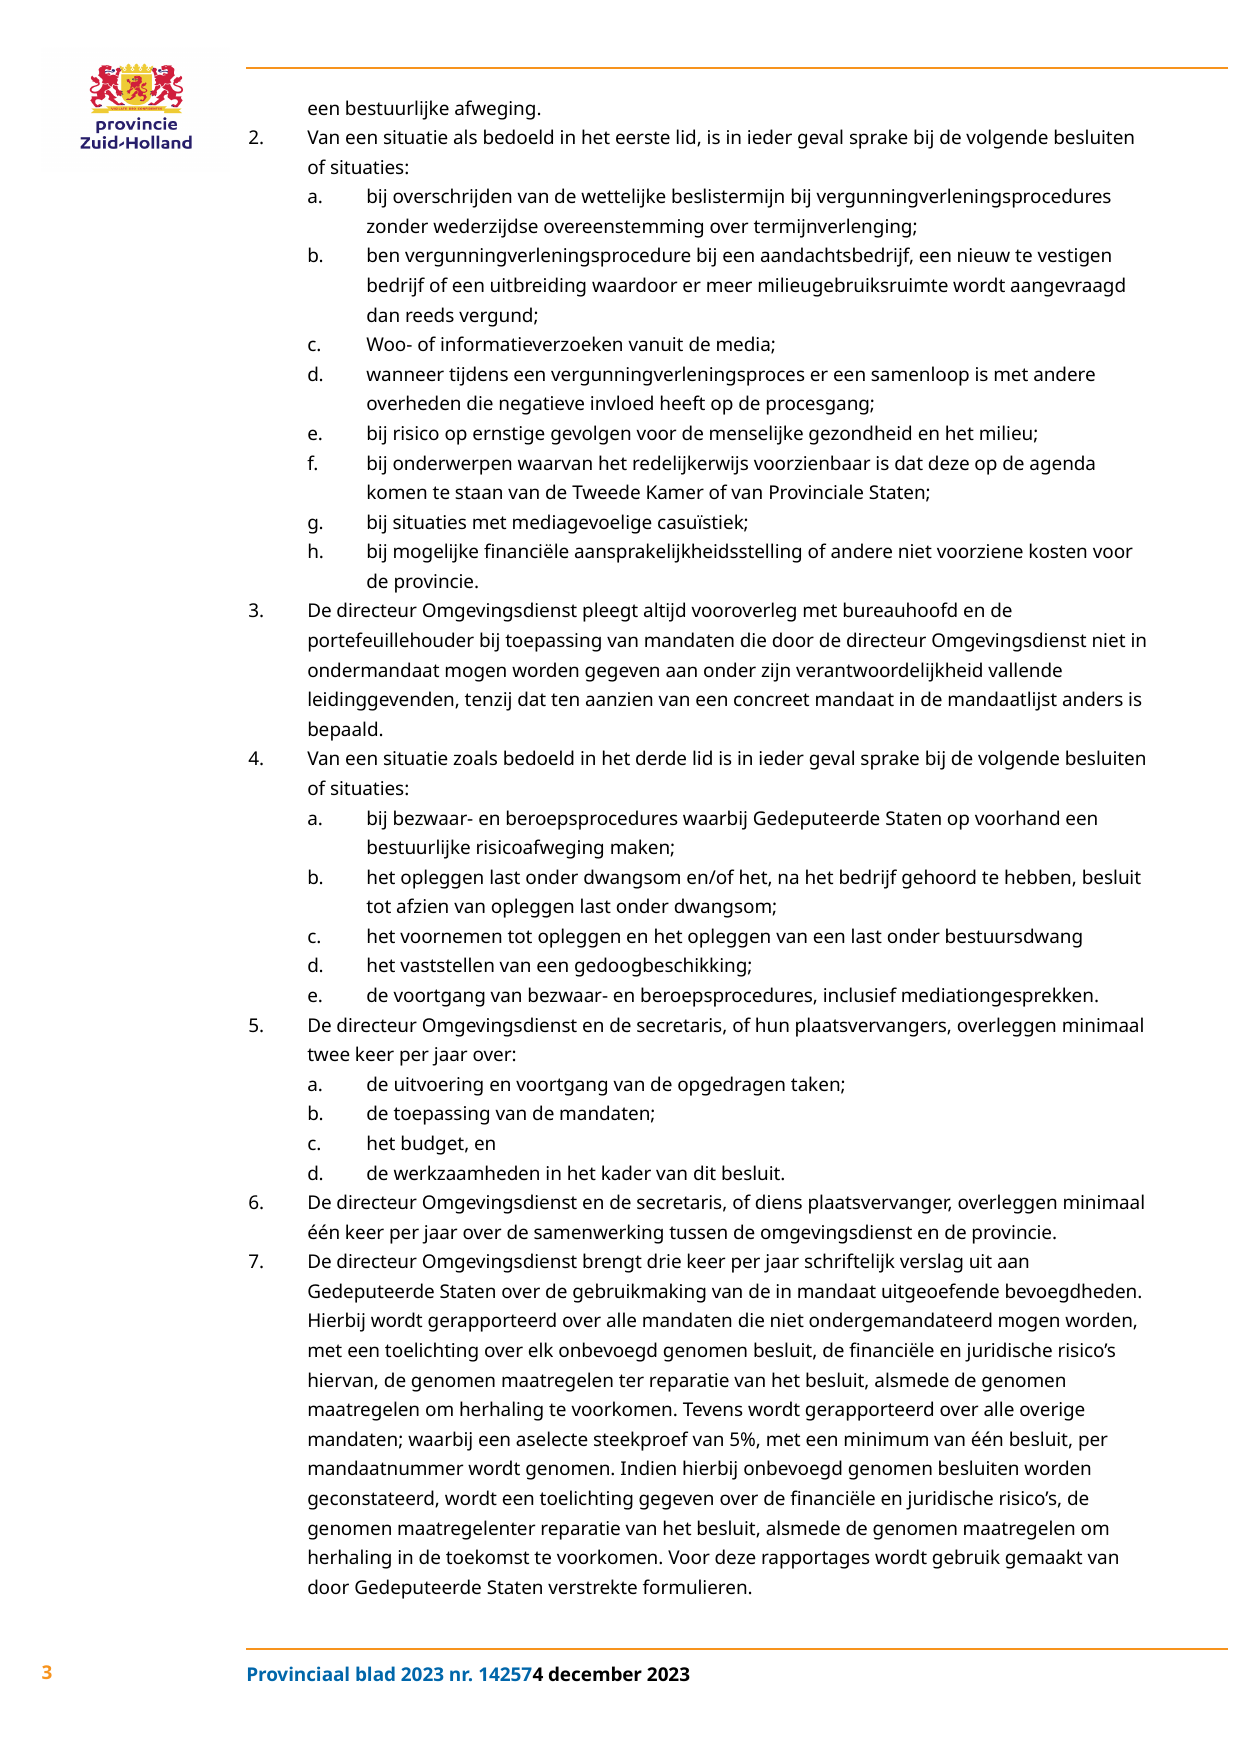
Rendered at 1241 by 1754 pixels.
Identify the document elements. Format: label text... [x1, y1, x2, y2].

list bij overschrijden van de wettelijke beslistermijn bij vergunningverleningsprocedures zonder wederzijdse overeenstemming over termijnverlenging; [307, 183, 1152, 239]
list de uitvoering en voortgang van de opgedragen taken; [307, 1071, 1152, 1097]
list De directeur Omgevingsdienst brengt drie keer per jaar schriftelijk verslag uit aan Gedeputeerde Staten over de gebruikmaking van de in mandaat uitgeoefende bevoegdheden. Hierbij wordt gerapporteerd over alle mandaten die niet ondergemandateerd mogen worden, met een toelichting over elk onbevoegd genomen besluit, de financiële en juridische risico’s hiervan, de genomen maatregelen ter reparatie van het besluit, alsmede de genomen maatregelen om herhaling te voorkomen. Tevens wordt gerapporteerd over alle overige mandaten; waarbij een aselecte steekproef van 5%, met een minimum van één besluit, per mandaatnummer wordt genomen. Indien hierbij onbevoegd genomen besluiten worden geconstateerd, wordt een toelichting gegeven over de financiële en juridische risico’s, de genomen maatregelenter reparatie van het besluit, alsmede de genomen maatregelen om herhaling in de toekomst te voorkomen. Voor deze rapportages wordt gebruik gemaakt van door Gedeputeerde Staten verstrekte formulieren. [248, 1248, 1152, 1600]
list het voornemen tot opleggen en het opleggen van een last onder bestuursdwang [307, 923, 1152, 949]
list bij bezwaar- en beroepsprocedures waarbij Gedeputeerde Staten op voorhand een bestuurlijke risicoafweging maken; [307, 805, 1152, 860]
list wanneer tijdens een vergunningverleningsproces er een samenloop is met andere overheden die negatieve invloed heeft op de procesgang; [307, 361, 1152, 416]
list Van een situatie als bedoeld in het eerste lid, is in ieder geval sprake bij de volgende besluiten of situaties: [248, 124, 1152, 180]
list bij risico op ernstige gevolgen voor de menselijke gezondheid en het milieu; [307, 420, 1152, 446]
list een bestuurlijke afweging. [248, 95, 1152, 121]
list het opleggen last onder dwangsom en/of het, na het bedrijf gehoord te hebben, besluit tot afzien van opleggen last onder dwangsom; [307, 864, 1152, 919]
list de voortgang van bezwaar- en beroepsprocedures, inclusief mediationgesprekken. [307, 982, 1152, 1008]
list het vaststellen van een gedoogbeschikking; [307, 953, 1152, 978]
list Woo- of informatieverzoeken vanuit de media; [307, 331, 1152, 357]
list Van een situatie zoals bedoeld in het derde lid is in ieder geval sprake bij de volgende besluiten of situaties: [248, 746, 1152, 801]
list De directeur Omgevingsdienst en de secretaris, of hun plaatsvervangers, overleggen minimaal twee keer per jaar over: [248, 1012, 1152, 1067]
list bij situaties met mediagevoelige casuïstiek; [307, 509, 1152, 535]
picture [41, 47, 231, 172]
list ben vergunningverleningsprocedure bij een aandachtsbedrijf, een nieuw te vestigen bedrijf of een uitbreiding waardoor er meer milieugebruiksruimte wordt aangevraagd dan reeds vergund; [307, 243, 1152, 328]
list de toepassing van de mandaten; [307, 1101, 1152, 1126]
list bij onderwerpen waarvan het redelijkerwijs voorzienbaar is dat deze op de agenda komen te staan van de Tweede Kamer of van Provinciale Staten; [307, 450, 1152, 505]
list De directeur Omgevingsdienst en de secretaris, of diens plaatsvervanger, overleggen minimaal één keer per jaar over de samenwerking tussen de omgevingsdienst en de provincie. [248, 1189, 1152, 1245]
list het budget, en [307, 1130, 1152, 1156]
list bij mogelijke financiële aansprakelijkheidsstelling of andere niet voorziene kosten voor de provincie. [307, 538, 1152, 594]
list de werkzaamheden in het kader van dit besluit. [307, 1160, 1152, 1186]
list De directeur Omgevingsdienst pleegt altijd vooroverleg met bureauhoofd en de portefeuillehouder bij toepassing van mandaten die door de directeur Omgevingsdienst niet in ondermandaat mogen worden gegeven aan onder zijn verantwoordelijkheid vallende leidinggevenden, tenzij dat ten aanzien van een concreet mandaat in de mandaatlijst anders is bepaald. [248, 598, 1152, 742]
